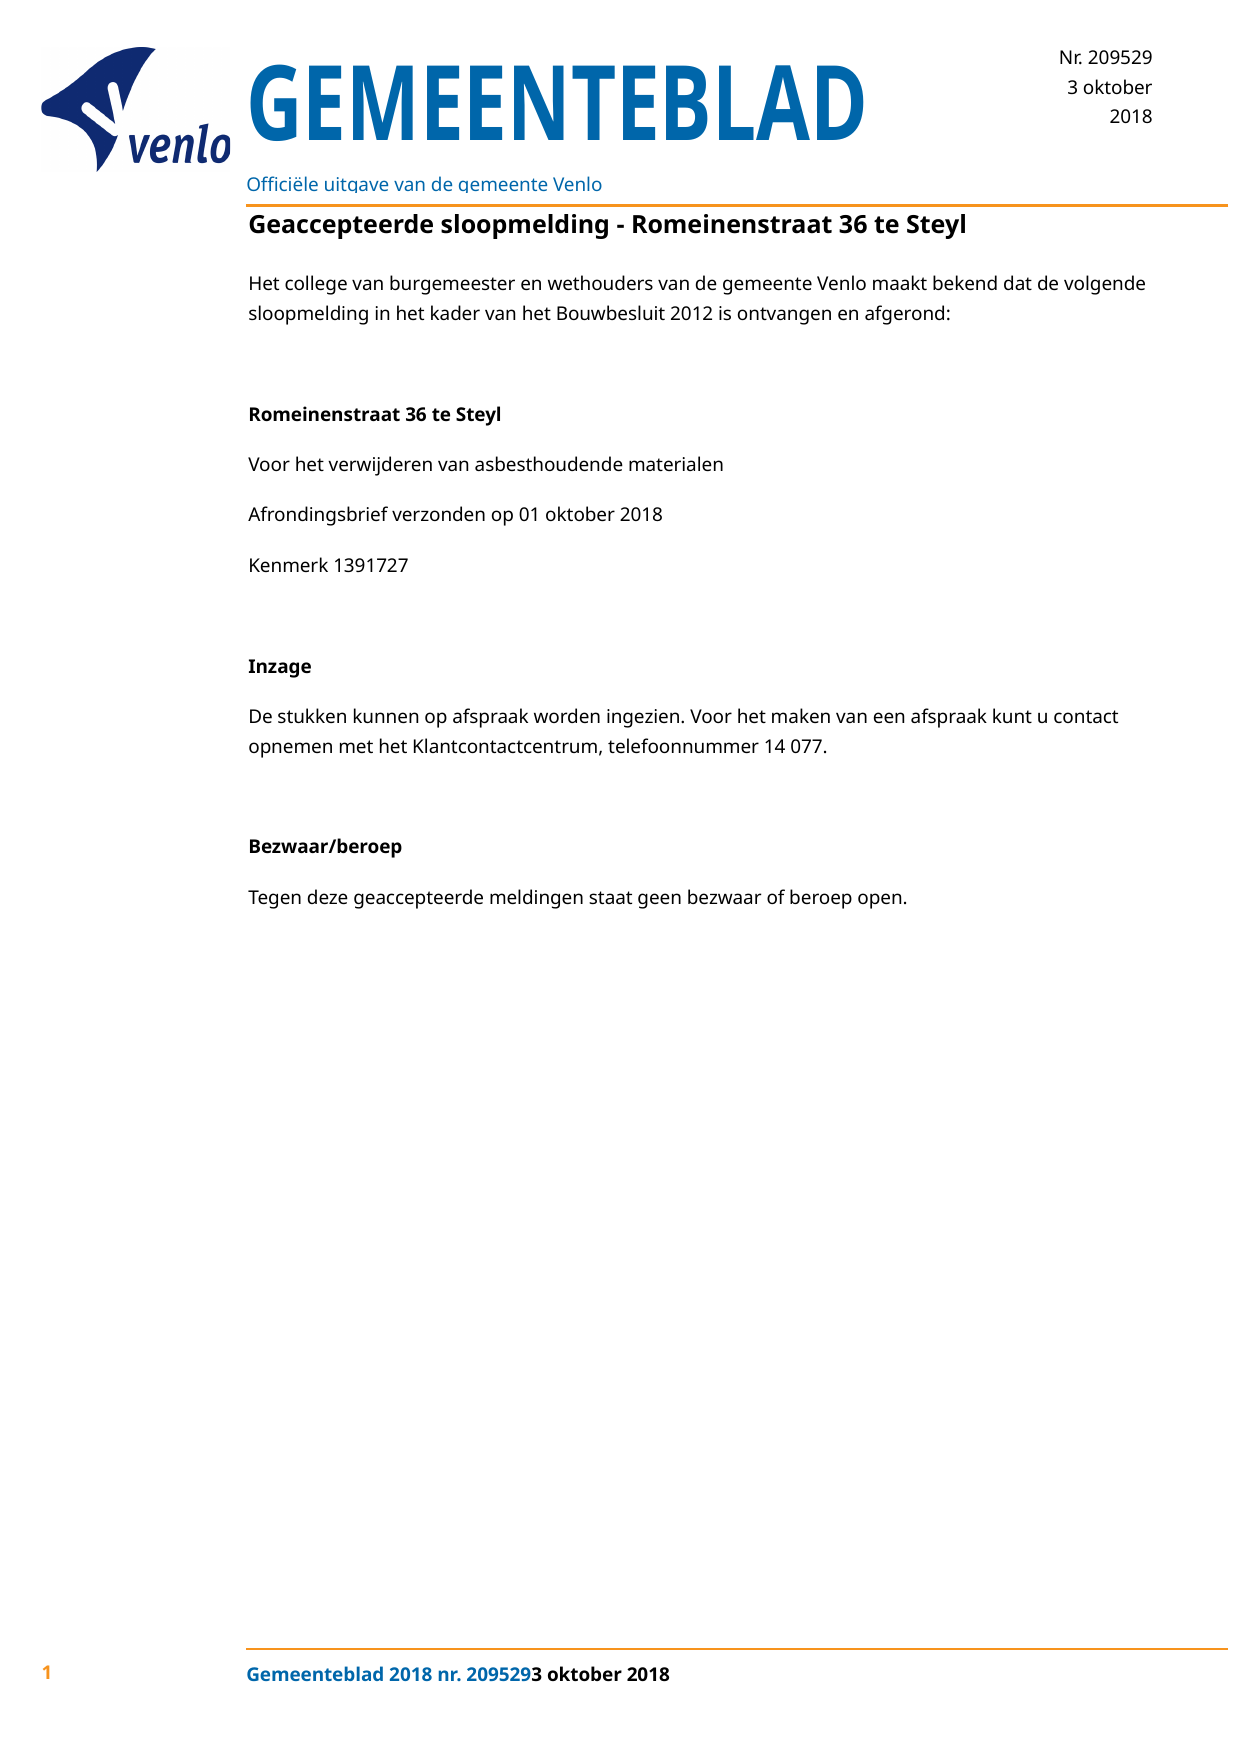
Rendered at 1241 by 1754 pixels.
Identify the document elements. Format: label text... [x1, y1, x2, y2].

text Kenmerk 1391727 [248, 552, 1152, 578]
text De stukken kunnen op afspraak worden ingezien. Voor het maken van een afspraak kunt u contact opnemen met het Klantcontactcentrum, telefoonnummer 14 077. [248, 703, 1152, 758]
text Bezwaar/beroep [248, 834, 1152, 859]
text Tegen deze geaccepteerde meldingen staat geen bezwaar of beroep open. [248, 884, 1152, 910]
text Romeinenstraat 36 te Steyl [248, 401, 1152, 426]
text Geaccepteerde sloopmelding - Romeinenstraat 36 te Steyl [248, 207, 1152, 241]
text Het college van burgemeester en wethouders van de gemeente Venlo maakt bekend dat de volgende sloopmelding in het kader van het Bouwbesluit 2012 is ontvangen en afgerond: [248, 270, 1152, 326]
picture [41, 47, 231, 172]
text Inzage [248, 653, 1152, 678]
text Afrondingsbrief verzonden op 01 oktober 2018 [248, 502, 1152, 527]
text Voor het verwijderen van asbesthoudende materialen [248, 451, 1152, 477]
